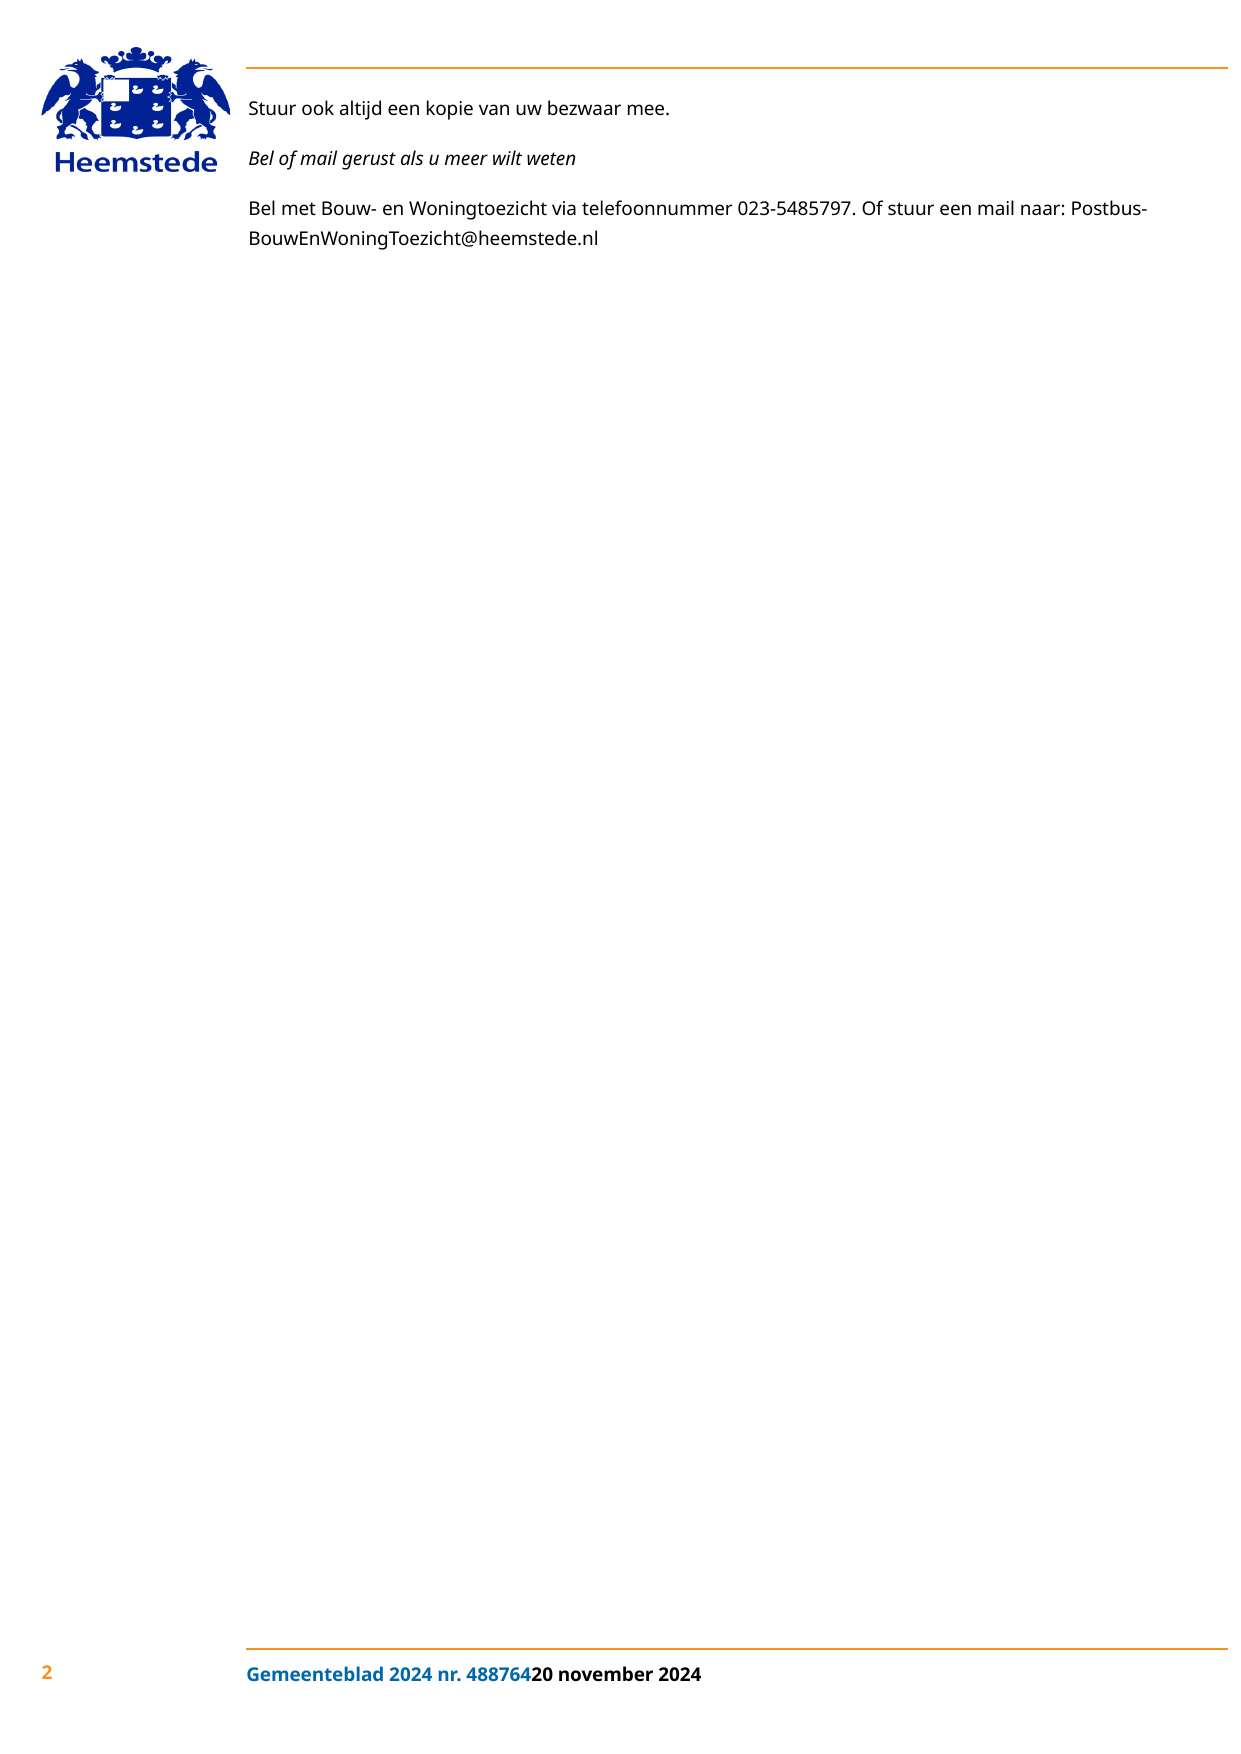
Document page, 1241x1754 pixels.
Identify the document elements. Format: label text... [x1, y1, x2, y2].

text Bel of mail gerust als u meer wilt weten [248, 145, 1152, 171]
picture [41, 47, 231, 172]
text Stuur ook altijd een kopie van uw bezwaar mee. [248, 95, 1152, 121]
text Bel met Bouw- en Woningtoezicht via telefoonnummer 023-5485797. Of stuur een mail naar: Postbus-BouwEnWoningToezicht@heemstede.nl [248, 196, 1152, 251]
